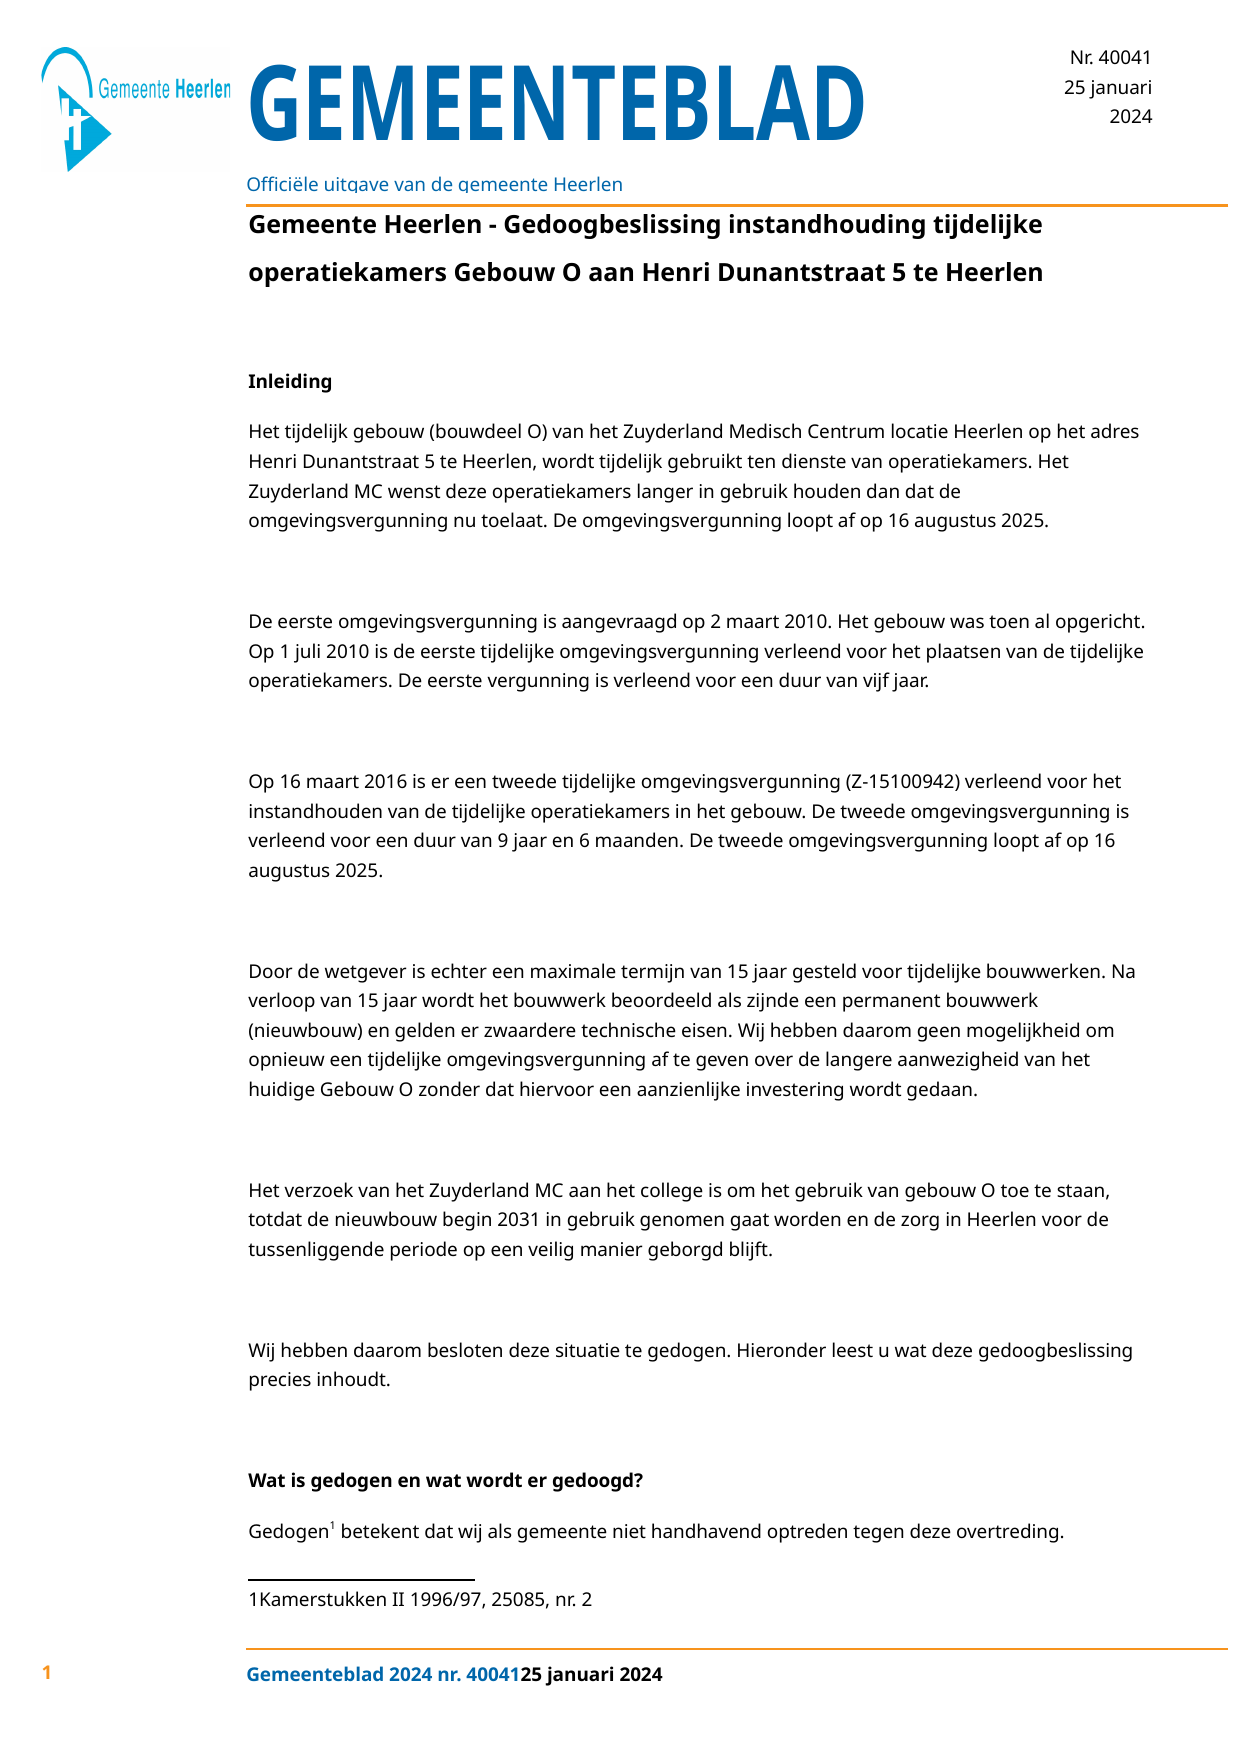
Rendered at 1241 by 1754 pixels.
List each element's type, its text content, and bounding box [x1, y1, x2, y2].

text Door de wetgever is echter een maximale termijn van 15 jaar gesteld voor tijdelijke bouwwerken. Na verloop van 15 jaar wordt het bouwwerk beoordeeld als zijnde een permanent bouwwerk (nieuwbouw) en gelden er zwaardere technische eisen. Wij hebben daarom geen mogelijkheid om opnieuw een tijdelijke omgevingsvergunning af te geven over de langere aanwezigheid van het huidige Gebouw O zonder dat hiervoor een aanzienlijke investering wordt gedaan. [248, 958, 1152, 1102]
text Het verzoek van het Zuyderland MC aan het college is om het gebruik van gebouw O toe te staan, totdat de nieuwbouw begin 2031 in gebruik genomen gaat worden en de zorg in Heerlen voor de tussenliggende periode op een veilig manier geborgd blijft. [248, 1177, 1152, 1262]
text Het tijdelijk gebouw (bouwdeel O) van het Zuyderland Medisch Centrum locatie Heerlen op het adres Henri Dunantstraat 5 te Heerlen, wordt tijdelijk gebruikt ten dienste van operatiekamers. Het Zuyderland MC wenst deze operatiekamers langer in gebruik houden dan dat de omgevingsvergunning nu toelaat. De omgevingsvergunning loopt af op 16 augustus 2025. [248, 419, 1152, 533]
picture [41, 47, 231, 172]
text Op 16 maart 2016 is er een tweede tijdelijke omgevingsvergunning (Z-15100942) verleend voor het instandhouden van de tijdelijke operatiekamers in het gebouw. De tweede omgevingsvergunning is verleend voor een duur van 9 jaar en 6 maanden. De tweede omgevingsvergunning loopt af op 16 augustus 2025. [248, 768, 1152, 883]
text Wat is gedogen en wat wordt er gedoogd? [248, 1467, 1152, 1493]
text Gedogen betekent dat wij als gemeente niet handhavend optreden tegen deze overtreding. [248, 1518, 1152, 1544]
text Wij hebben daarom besloten deze situatie te gedogen. Hieronder leest u wat deze gedoogbeslissing precies inhoudt. [248, 1337, 1152, 1392]
text Gemeente Heerlen - Gedoogbeslissing instandhouding tijdelijke operatiekamers Gebouw O aan Henri Dunantstraat 5 te Heerlen [248, 207, 1152, 288]
text Inleiding [248, 368, 1152, 394]
text Kamerstukken II 1996/97, 25085, nr. 2 [248, 1586, 1152, 1612]
text De eerste omgevingsvergunning is aangevraagd op 2 maart 2010. Het gebouw was toen al opgericht. Op 1 juli 2010 is de eerste tijdelijke omgevingsvergunning verleend voor het plaatsen van de tijdelijke operatiekamers. De eerste vergunning is verleend voor een duur van vijf jaar. [248, 608, 1152, 693]
picture [41, 47, 59, 70]
